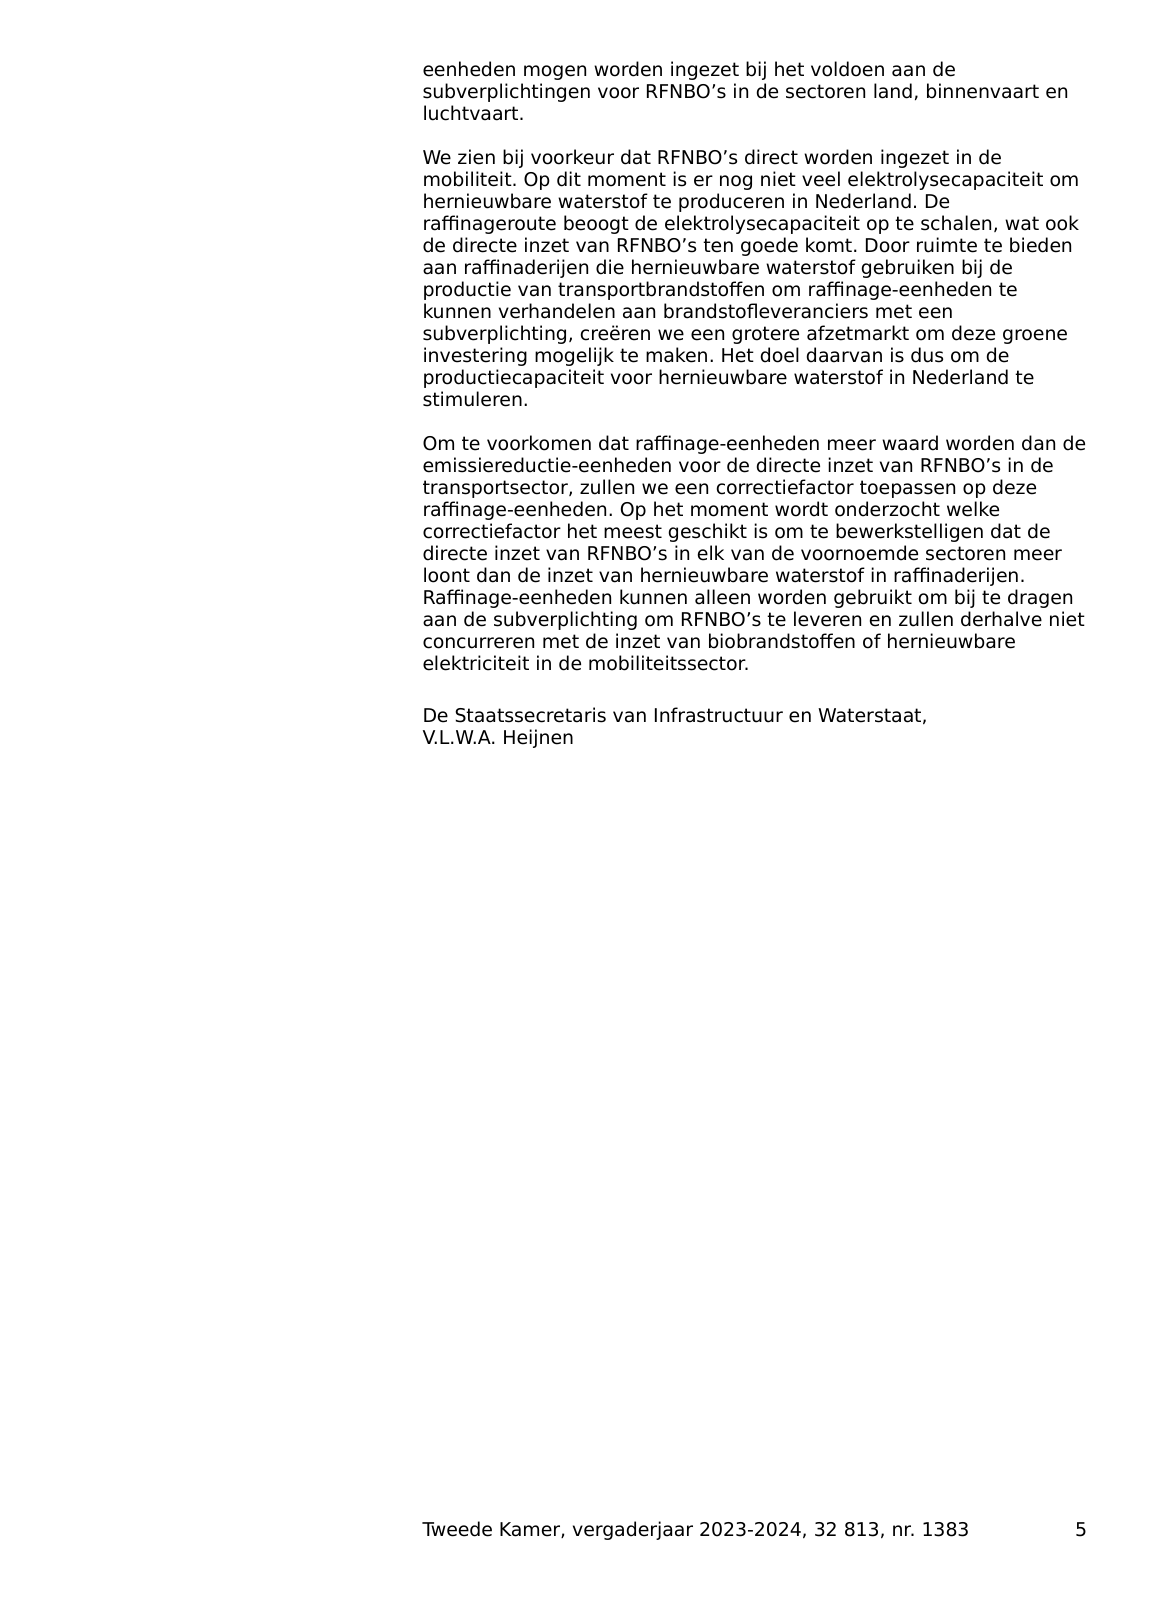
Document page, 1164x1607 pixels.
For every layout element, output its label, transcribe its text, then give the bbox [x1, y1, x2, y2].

text De Staatssecretaris van Infrastructuur en Waterstaat, V.L.W.A. Heijnen [422, 705, 1087, 749]
text We zien bij voorkeur dat RFNBO’s direct worden ingezet in de mobiliteit. Op dit moment is er nog niet veel elektrolysecapaciteit om hernieuwbare waterstof te produceren in Nederland. De raffinageroute beoogt de elektrolysecapaciteit op te schalen, wat ook de directe inzet van RFNBO’s ten goede komt. Door ruimte te bieden aan raffinaderijen die hernieuwbare waterstof gebruiken bij de productie van transportbrandstoffen om raffinage-eenheden te kunnen verhandelen aan brandstofleveranciers met een subverplichting, creëren we een grotere afzetmarkt om deze groene investering mogelijk te maken. Het doel daarvan is dus om de productiecapaciteit voor hernieuwbare waterstof in Nederland te stimuleren. [422, 147, 1087, 411]
text Om te voorkomen dat raffinage-eenheden meer waard worden dan de emissiereductie-eenheden voor de directe inzet van RFNBO’s in de transportsector, zullen we een correctiefactor toepassen op deze raffinage-eenheden. Op het moment wordt onderzocht welke correctiefactor het meest geschikt is om te bewerkstelligen dat de directe inzet van RFNBO’s in elk van de voornoemde sectoren meer loont dan de inzet van hernieuwbare waterstof in raffinaderijen. Raffinage-eenheden kunnen alleen worden gebruikt om bij te dragen aan de subverplichting om RFNBO’s te leveren en zullen derhalve niet concurreren met de inzet van biobrandstoffen of hernieuwbare elektriciteit in de mobiliteitssector. [422, 433, 1087, 675]
text eenheden mogen worden ingezet bij het voldoen aan de subverplichtingen voor RFNBO’s in de sectoren land, binnenvaart en luchtvaart. [422, 59, 1087, 125]
